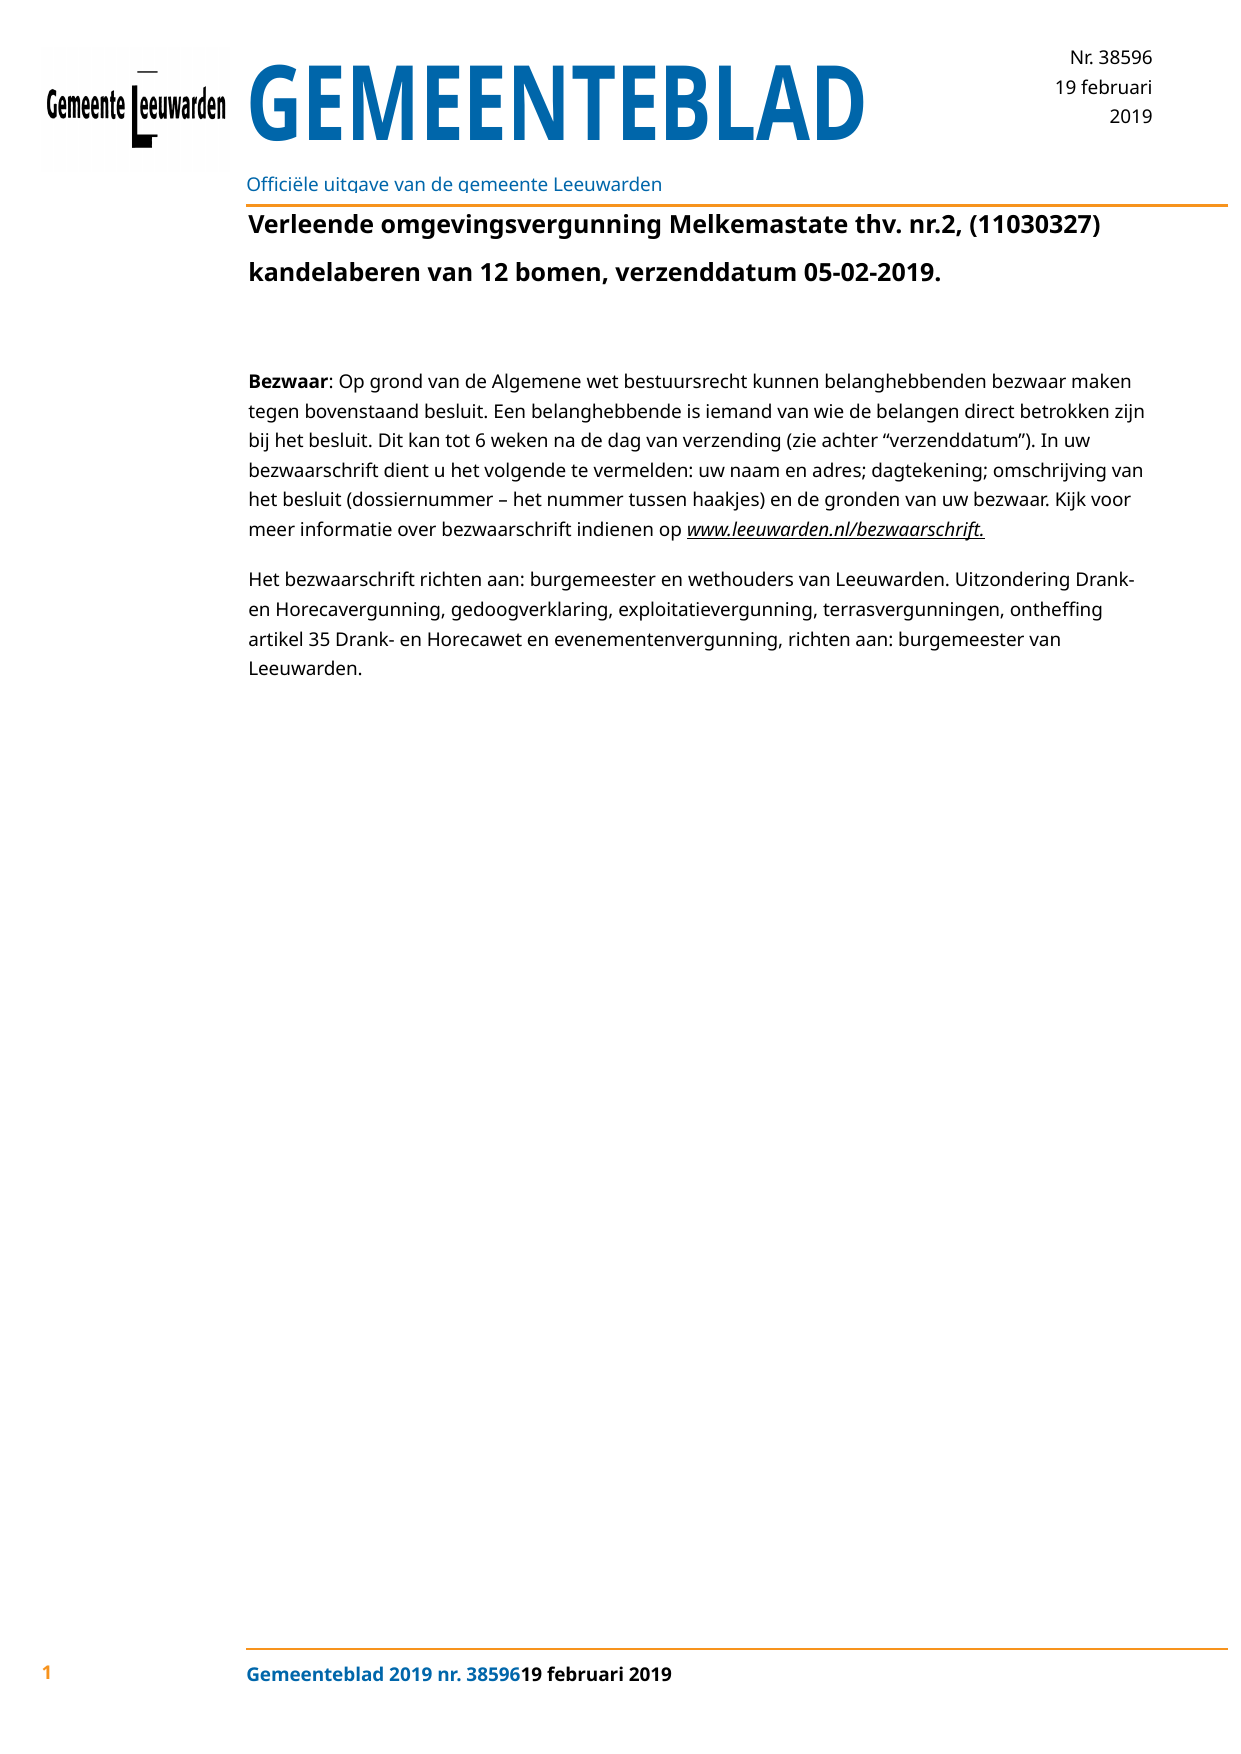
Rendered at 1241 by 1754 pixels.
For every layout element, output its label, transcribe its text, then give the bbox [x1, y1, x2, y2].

text Verleende omgevingsvergunning Melkemastate thv. nr.2, (11030327) kandelaberen van 12 bomen, verzenddatum 05-02-2019. [248, 207, 1152, 288]
picture [41, 47, 231, 172]
text Het bezwaarschrift richten aan: burgemeester en wethouders van Leeuwarden. Uitzondering Drank- en Horecavergunning, gedoogverklaring, exploitatievergunning, terrasvergunningen, ontheffing artikel 35 Drank- en Horecawet en evenementenvergunning, richten aan: burgemeester van Leeuwarden. [248, 567, 1152, 681]
text Bezwaar: Op grond van de Algemene wet bestuursrecht kunnen belanghebbenden bezwaar maken tegen bovenstaand besluit. Een belanghebbende is iemand van wie de belangen direct betrokken zijn bij het besluit. Dit kan tot 6 weken na de dag van verzending (zie achter “verzenddatum”). In uw bezwaarschrift dient u het volgende te vermelden: uw naam en adres; dagtekening; omschrijving van het besluit (dossiernummer – het nummer tussen haakjes) en de gronden van uw bezwaar. Kijk voor meer informatie over bezwaarschrift indienen op www.leeuwarden.nl/bezwaarschrift. [248, 368, 1152, 542]
